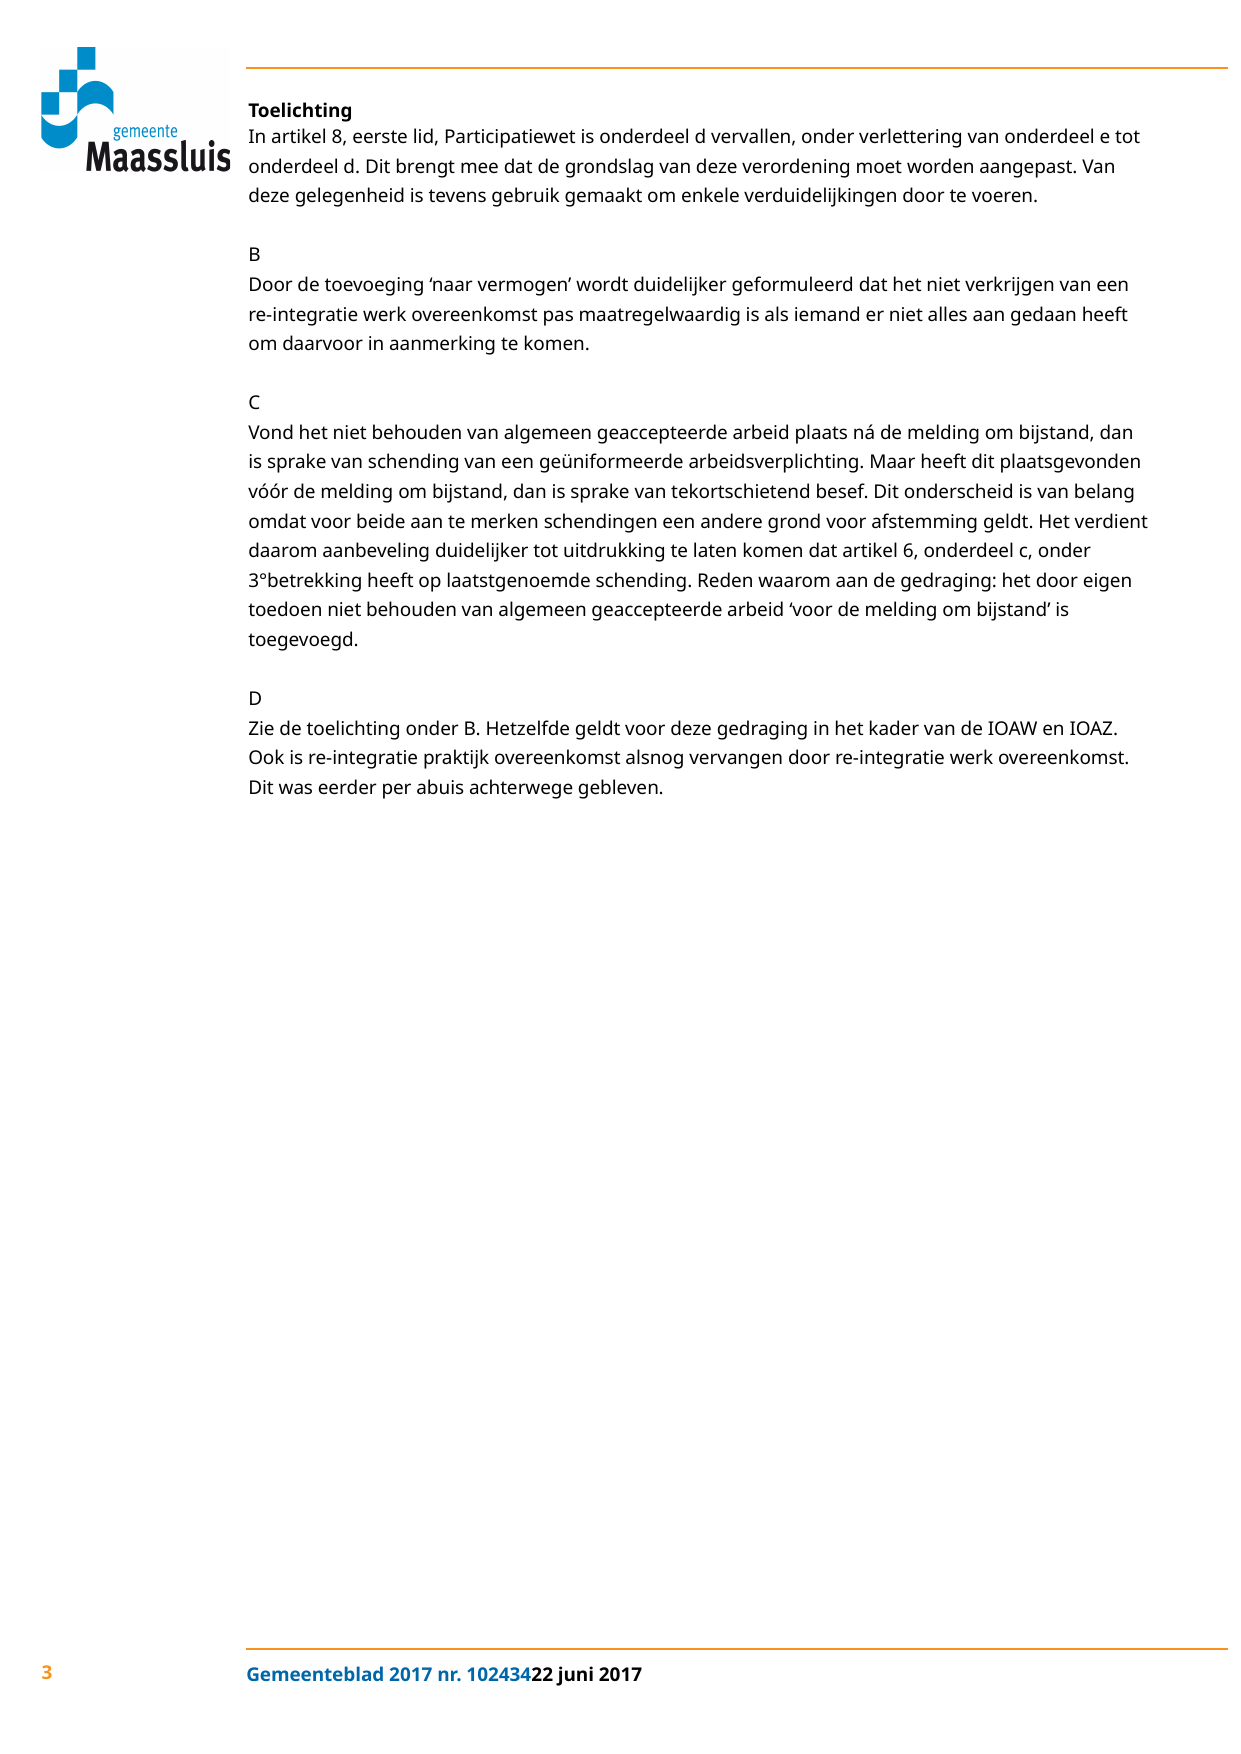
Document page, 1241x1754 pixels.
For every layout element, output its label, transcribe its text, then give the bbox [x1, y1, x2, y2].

text In artikel 8, eerste lid, Participatiewet is onderdeel d vervallen, onder verlettering van onderdeel e tot onderdeel d. Dit brengt mee dat de grondslag van deze verordening moet worden aangepast. Van deze gelegenheid is tevens gebruik gemaakt om enkele verduidelijkingen door te voeren. [248, 123, 1152, 208]
text D [248, 685, 1152, 711]
text B [248, 242, 1152, 267]
text Zie de toelichting onder B. Hetzelfde geldt voor deze gedraging in het kader van de IOAW en IOAZ. Ook is re-integratie praktijk overeenkomst alsnog vervangen door re-integratie werk overeenkomst. Dit was eerder per abuis achterwege gebleven. [248, 715, 1152, 800]
text Vond het niet behouden van algemeen geaccepteerde arbeid plaats ná de melding om bijstand, dan is sprake van schending van een geüniformeerde arbeidsverplichting. Maar heeft dit plaatsgevonden vóór de melding om bijstand, dan is sprake van tekortschietend besef. Dit onderscheid is van belang omdat voor beide aan te merken schendingen een andere grond voor afstemming geldt. Het verdient daarom aanbeveling duidelijker tot uitdrukking te laten komen dat artikel 6, onderdeel c, onder 3°betrekking heeft op laatstgenoemde schending. Reden waarom aan de gedraging: het door eigen toedoen niet behouden van algemeen geaccepteerde arbeid ‘voor de melding om bijstand’ is toegevoegd. [248, 419, 1152, 652]
picture [41, 47, 231, 172]
picture [41, 47, 77, 92]
text Toelichting [248, 95, 1152, 123]
text Door de toevoeging ‘naar vermogen’ wordt duidelijker geformuleerd dat het niet verkrijgen van een re-integratie werk overeenkomst pas maatregelwaardig is als iemand er niet alles aan gedaan heeft om daarvoor in aanmerking te komen. [248, 271, 1152, 356]
text C [248, 389, 1152, 415]
